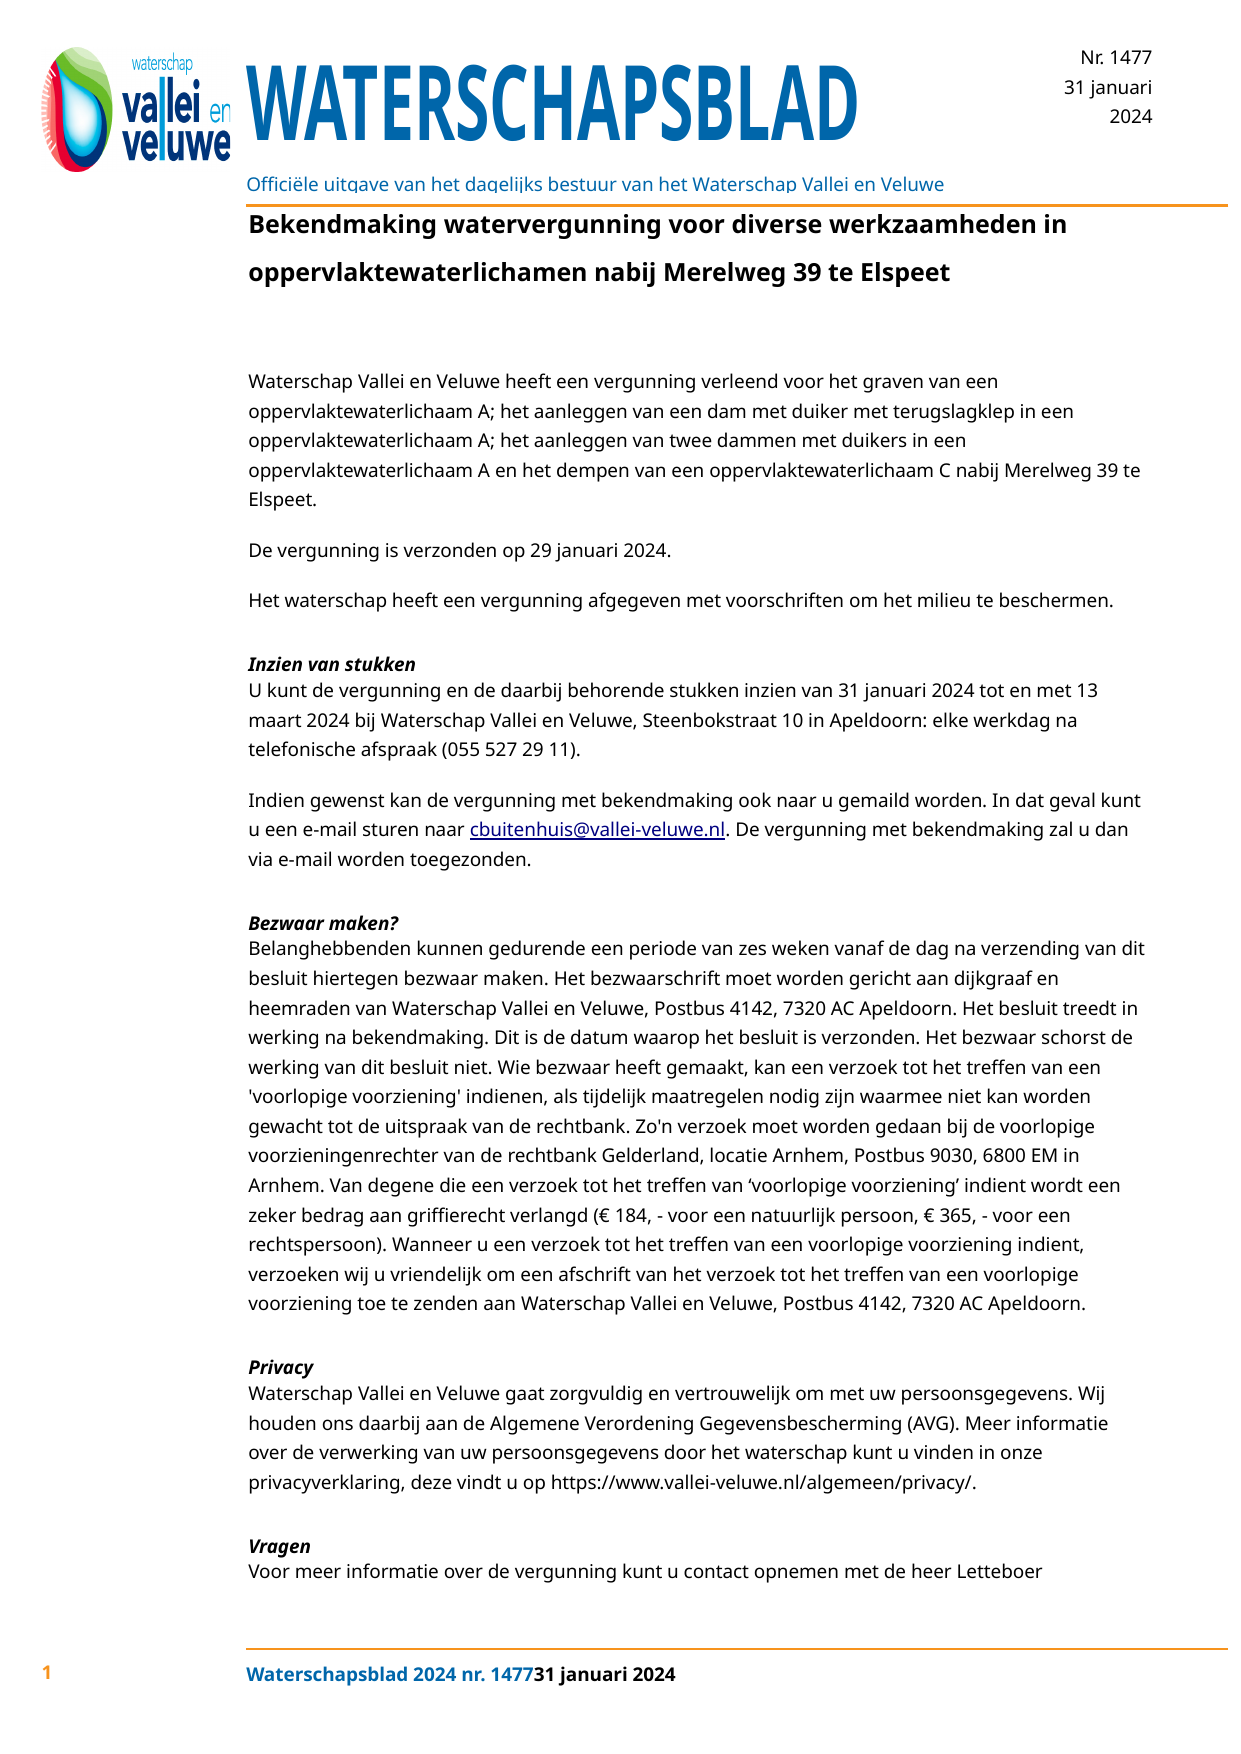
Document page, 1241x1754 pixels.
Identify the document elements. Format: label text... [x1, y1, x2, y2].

text Waterschap Vallei en Veluwe heeft een vergunning verleend voor het graven van een oppervlaktewaterlichaam A; het aanleggen van een dam met duiker met terugslagklep in een oppervlaktewaterlichaam A; het aanleggen van twee dammen met duikers in een oppervlaktewaterlichaam A en het dempen van een oppervlaktewaterlichaam C nabij Merelweg 39 te Elspeet. [248, 368, 1152, 512]
text Inzien van stukken [248, 651, 1152, 677]
picture [41, 47, 231, 172]
text Bekendmaking watervergunning voor diverse werkzaamheden in oppervlaktewaterlichamen nabij Merelweg 39 te Elspeet [248, 207, 1152, 288]
text Voor meer informatie over de vergunning kunt u contact opnemen met de heer Letteboer [248, 1559, 1152, 1584]
text De vergunning is verzonden op 29 januari 2024. [248, 537, 1152, 563]
text Vragen [248, 1533, 1152, 1559]
text U kunt de vergunning en de daarbij behorende stukken inzien van 31 januari 2024 tot en met 13 maart 2024 bij Waterschap Vallei en Veluwe, Steenbokstraat 10 in Apeldoorn: elke werkdag na telefonische afspraak (055 527 29 11). [248, 677, 1152, 762]
text Privacy [248, 1354, 1152, 1380]
text Waterschap Vallei en Veluwe gaat zorgvuldig en vertrouwelijk om met uw persoonsgegevens. Wij houden ons daarbij aan de Algemene Verordening Gegevensbescherming (AVG). Meer informatie over de verwerking van uw persoonsgegevens door het waterschap kunt u vinden in onze privacyverklaring, deze vindt u op https://www.vallei-veluwe.nl/algemeen/privacy/. [248, 1380, 1152, 1495]
text Bezwaar maken? [248, 910, 1152, 936]
text Belanghebbenden kunnen gedurende een periode van zes weken vanaf de dag na verzending van dit besluit hiertegen bezwaar maken. Het bezwaarschrift moet worden gericht aan dijkgraaf en heemraden van Waterschap Vallei en Veluwe, Postbus 4142, 7320 AC Apeldoorn. Het besluit treedt in werking na bekendmaking. Dit is de datum waarop het besluit is verzonden. Het bezwaar schorst de werking van dit besluit niet. Wie bezwaar heeft gemaakt, kan een verzoek tot het treffen van een 'voorlopige voorziening' indienen, als tijdelijk maatregelen nodig zijn waarmee niet kan worden gewacht tot de uitspraak van de rechtbank. Zo'n verzoek moet worden gedaan bij de voorlopige voorzieningenrechter van de rechtbank Gelderland, locatie Arnhem, Postbus 9030, 6800 EM in Arnhem. Van degene die een verzoek tot het treffen van ‘voorlopige voorziening’ indient wordt een zeker bedrag aan griffierecht verlangd (€ 184, - voor een natuurlijk persoon, € 365, - voor een rechtspersoon). Wanneer u een verzoek tot het treffen van een voorlopige voorziening indient, verzoeken wij u vriendelijk om een afschrift van het verzoek tot het treffen van een voorlopige voorziening toe te zenden aan Waterschap Vallei en Veluwe, Postbus 4142, 7320 AC Apeldoorn. [248, 936, 1152, 1316]
text Indien gewenst kan de vergunning met bekendmaking ook naar u gemaild worden. In dat geval kunt u een e-mail sturen naar cbuitenhuis@vallei-veluwe.nl. De vergunning met bekendmaking zal u dan via e-mail worden toegezonden. [248, 787, 1152, 872]
text Het waterschap heeft een vergunning afgegeven met voorschriften om het milieu te beschermen. [248, 587, 1152, 613]
